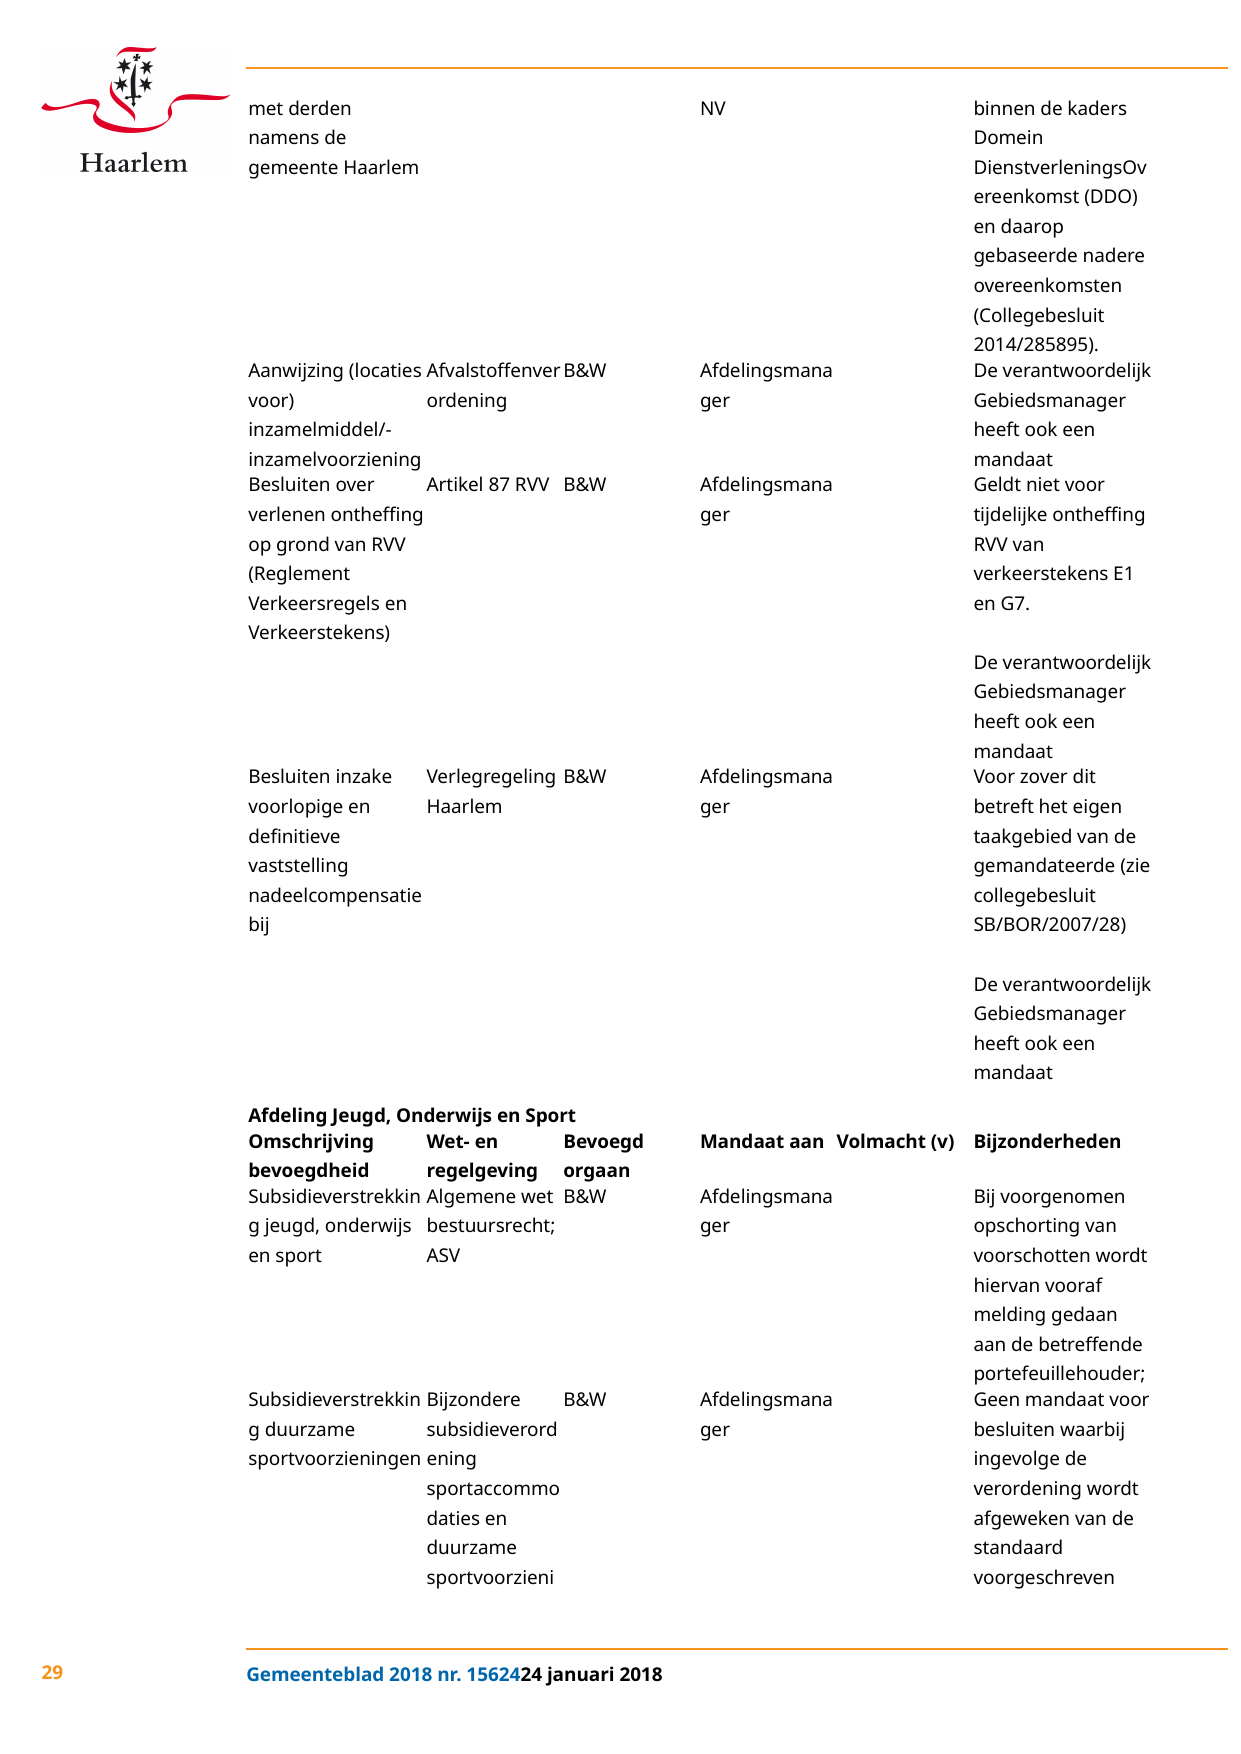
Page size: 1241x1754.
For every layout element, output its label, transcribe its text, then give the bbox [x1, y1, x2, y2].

table_cell Afdelingsmanager [700, 1386, 836, 1589]
table_cell B&W [563, 1386, 700, 1589]
table_cell Voor zover dit betreft het eigen taakgebied van de gemandateerde (zie collegebesluit SB/BOR/2007/28) De verantwoordelijk Gebiedsmanager heeft ook een mandaat [973, 764, 1152, 1085]
table_cell [426, 95, 563, 357]
table_cell B&W [563, 1183, 700, 1386]
table_cell B&W [563, 764, 700, 1085]
table_cell Geldt niet voor tijdelijke ontheffing RVV van verkeerstekens E1 en G7. De verantwoordelijk Gebiedsmanager heeft ook een mandaat [973, 472, 1152, 764]
table_cell NV [700, 95, 836, 357]
table_cell Afdelingsmanager [700, 1183, 836, 1386]
table_cell Aanwijzing (locaties voor) inzamelmiddel/-inzamelvoorziening [248, 357, 426, 472]
table_header Bevoegd orgaan [563, 1128, 700, 1183]
table_cell Bij voorgenomen opschorting van voorschotten wordt hiervan vooraf melding gedaan aan de betreffende portefeuillehouder; [973, 1183, 1152, 1386]
table_cell Afdelingsmanager [700, 472, 836, 764]
table_cell [836, 472, 973, 764]
table_cell Bijzondere subsidieverordening sportaccommodaties en duurzame sportvoorzieni [426, 1386, 563, 1589]
table_header Mandaat aan [700, 1128, 836, 1183]
picture [41, 47, 231, 172]
table_cell Geen mandaat voor besluiten waarbij ingevolge de verordening wordt afgeweken van de standaard voorgeschreven [973, 1386, 1152, 1589]
table_cell [836, 357, 973, 472]
table_cell [836, 764, 973, 1085]
table_cell Besluiten inzake voorlopige en definitieve vaststelling nadeelcompensatie bij [248, 764, 426, 1085]
table_cell Artikel 87 RVV [426, 472, 563, 764]
table_header Volmacht (v) [836, 1128, 973, 1183]
table_cell binnen de kaders Domein DienstverleningsOvereenkomst (DDO) en daarop gebaseerde nadere overeenkomsten (Collegebesluit 2014/285895). [973, 95, 1152, 357]
table_cell Afvalstoffenverordening [426, 357, 563, 472]
table_cell Besluiten over verlenen ontheffing op grond van RVV (Reglement Verkeersregels en Verkeerstekens) [248, 472, 426, 764]
table_cell [836, 95, 973, 357]
table_cell Subsidieverstrekking jeugd, onderwijs en sport [248, 1183, 426, 1386]
table_header Wet- en regelgeving [426, 1128, 563, 1183]
text Afdeling Jeugd, Onderwijs en Sport [248, 1102, 1152, 1128]
table_header Bijzonderheden [973, 1128, 1152, 1183]
table_cell B&W [563, 472, 700, 764]
table_cell Verlegregeling Haarlem [426, 764, 563, 1085]
table_cell Subsidieverstrekking duurzame sportvoorzieningen [248, 1386, 426, 1589]
table_cell Afdelingsmanager [700, 764, 836, 1085]
table_cell met derden namens de gemeente Haarlem [248, 95, 426, 357]
table_cell De verantwoordelijk Gebiedsmanager heeft ook een mandaat [973, 357, 1152, 472]
table_header Omschrijving bevoegdheid [248, 1128, 426, 1183]
table_cell [836, 1386, 973, 1589]
table_cell Algemene wet bestuursrecht; ASV [426, 1183, 563, 1386]
table_cell [836, 1183, 973, 1386]
table_cell B&W [563, 357, 700, 472]
table_cell Afdelingsmanager [700, 357, 836, 472]
table_cell [563, 95, 700, 357]
